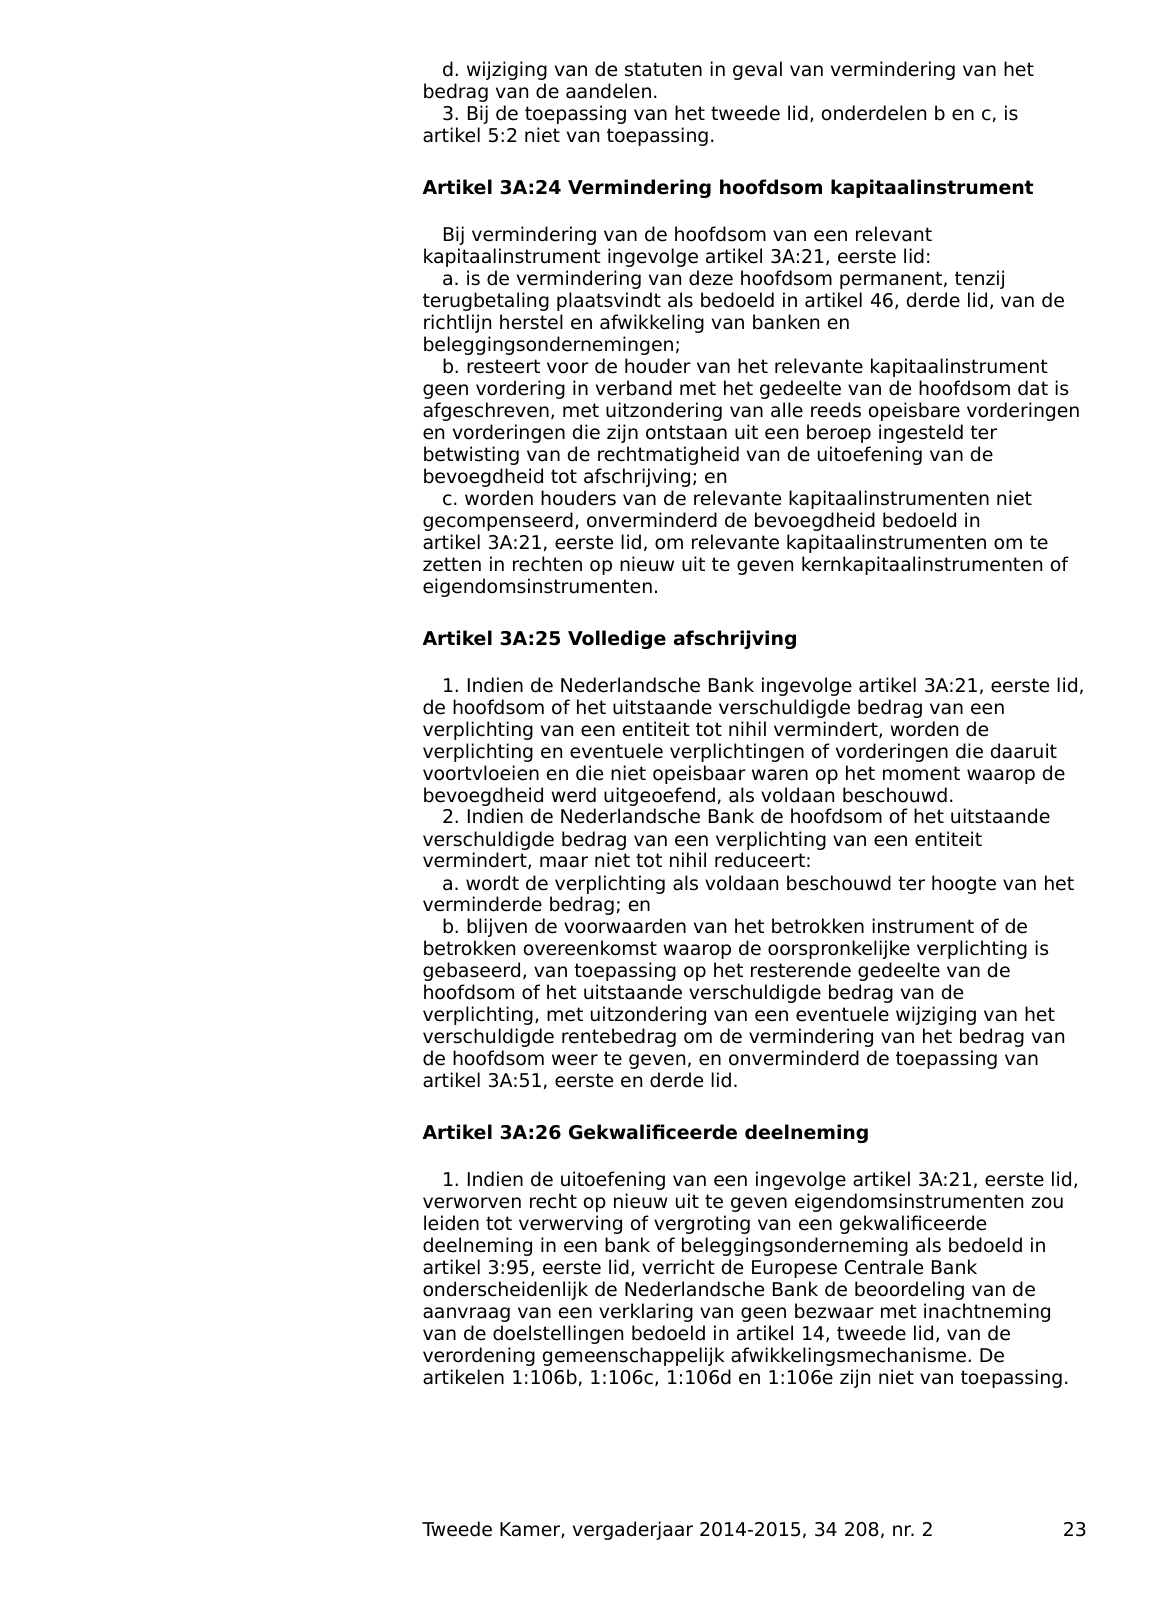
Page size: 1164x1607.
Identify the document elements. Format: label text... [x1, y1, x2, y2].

text b. blijven de voorwaarden van het betrokken instrument of de betrokken overeenkomst waarop de oorspronkelijke verplichting is gebaseerd, van toepassing op het resterende gedeelte van de hoofdsom of het uitstaande verschuldigde bedrag van de verplichting, met uitzondering van een eventuele wijziging van het verschuldigde rentebedrag om de vermindering van het bedrag van de hoofdsom weer te geven, en onverminderd de toepassing van artikel 3A:51, eerste en derde lid. [422, 916, 1087, 1092]
subtitle Artikel 3A:25 Volledige afschrijving [422, 628, 1087, 649]
text 3. Bij de toepassing van het tweede lid, onderdelen b en c, is artikel 5:2 niet van toepassing. [422, 103, 1087, 147]
text d. wijziging van de statuten in geval van vermindering van het bedrag van de aandelen. [422, 59, 1087, 103]
text a. is de vermindering van deze hoofdsom permanent, tenzij terugbetaling plaatsvindt als bedoeld in artikel 46, derde lid, van de richtlijn herstel en afwikkeling van banken en beleggingsondernemingen; [422, 268, 1087, 356]
text a. wordt de verplichting als voldaan beschouwd ter hoogte van het verminderde bedrag; en [422, 872, 1087, 916]
text b. resteert voor de houder van het relevante kapitaalinstrument geen vordering in verband met het gedeelte van de hoofdsom dat is afgeschreven, met uitzondering van alle reeds opeisbare vorderingen en vorderingen die zijn ontstaan uit een beroep ingesteld ter betwisting van de rechtmatigheid van de uitoefening van de bevoegdheid tot afschrijving; en [422, 356, 1087, 488]
subtitle Artikel 3A:26 Gekwalificeerde deelneming [422, 1122, 1087, 1144]
text 1. Indien de uitoefening van een ingevolge artikel 3A:21, eerste lid, verworven recht op nieuw uit te geven eigendomsinstrumenten zou leiden tot verwerving of vergroting van een gekwalificeerde deelneming in een bank of beleggingsonderneming als bedoeld in artikel 3:95, eerste lid, verricht de Europese Centrale Bank onderscheidenlijk de Nederlandsche Bank de beoordeling van de aanvraag van een verklaring van geen bezwaar met inachtneming van de doelstellingen bedoeld in artikel 14, tweede lid, van de verordening gemeenschappelijk afwikkelingsmechanisme. De artikelen 1:106b, 1:106c, 1:106d en 1:106e zijn niet van toepassing. [422, 1169, 1087, 1389]
text Bij vermindering van de hoofdsom van een relevant kapitaalinstrument ingevolge artikel 3A:21, eerste lid: [422, 224, 1087, 268]
text c. worden houders van de relevante kapitaalinstrumenten niet gecompenseerd, onverminderd de bevoegdheid bedoeld in artikel 3A:21, eerste lid, om relevante kapitaalinstrumenten om te zetten in rechten op nieuw uit te geven kernkapitaalinstrumenten of eigendomsinstrumenten. [422, 488, 1087, 598]
text 2. Indien de Nederlandsche Bank de hoofdsom of het uitstaande verschuldigde bedrag van een verplichting van een entiteit vermindert, maar niet tot nihil reduceert: [422, 806, 1087, 872]
subtitle Artikel 3A:24 Vermindering hoofdsom kapitaalinstrument [422, 177, 1087, 199]
text 1. Indien de Nederlandsche Bank ingevolge artikel 3A:21, eerste lid, de hoofdsom of het uitstaande verschuldigde bedrag van een verplichting van een entiteit tot nihil vermindert, worden de verplichting en eventuele verplichtingen of vorderingen die daaruit voortvloeien en die niet opeisbaar waren op het moment waarop de bevoegdheid werd uitgeoefend, als voldaan beschouwd. [422, 674, 1087, 806]
